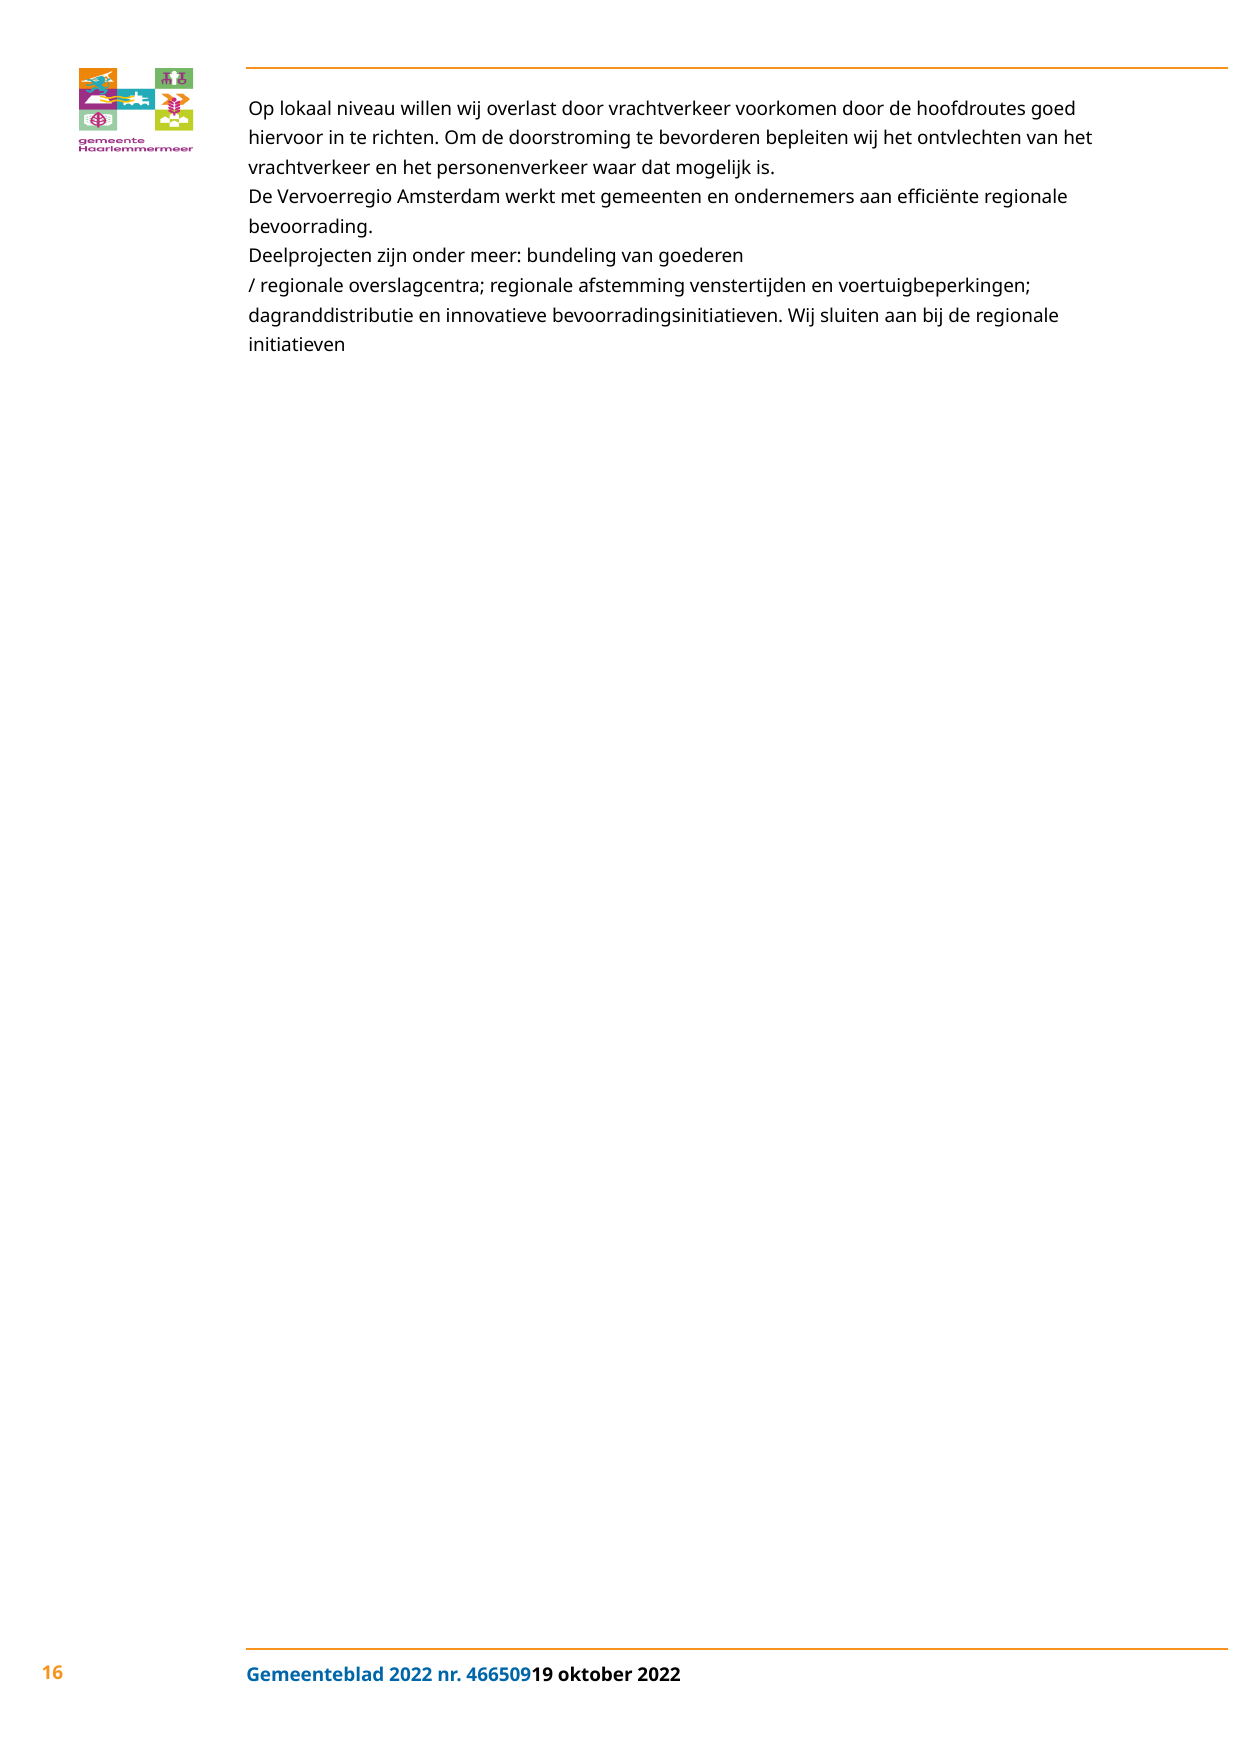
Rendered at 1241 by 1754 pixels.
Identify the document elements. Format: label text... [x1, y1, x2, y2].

picture [41, 47, 231, 172]
text / regionale overslagcentra; regionale afstemming venstertijden en voertuigbeperkingen; dagranddistributie en innovatieve bevoorradingsinitiatieven. Wij sluiten aan bij de regionale initiatieven [248, 272, 1152, 357]
text De Vervoerregio Amsterdam werkt met gemeenten en ondernemers aan efficiënte regionale bevoorrading. [248, 183, 1152, 239]
text Deelprojecten zijn onder meer: bundeling van goederen [248, 243, 1152, 268]
text Op lokaal niveau willen wij overlast door vrachtverkeer voorkomen door de hoofdroutes goed hiervoor in te richten. Om de doorstroming te bevorderen bepleiten wij het ontvlechten van het vrachtverkeer en het personenverkeer waar dat mogelijk is. [248, 95, 1152, 180]
